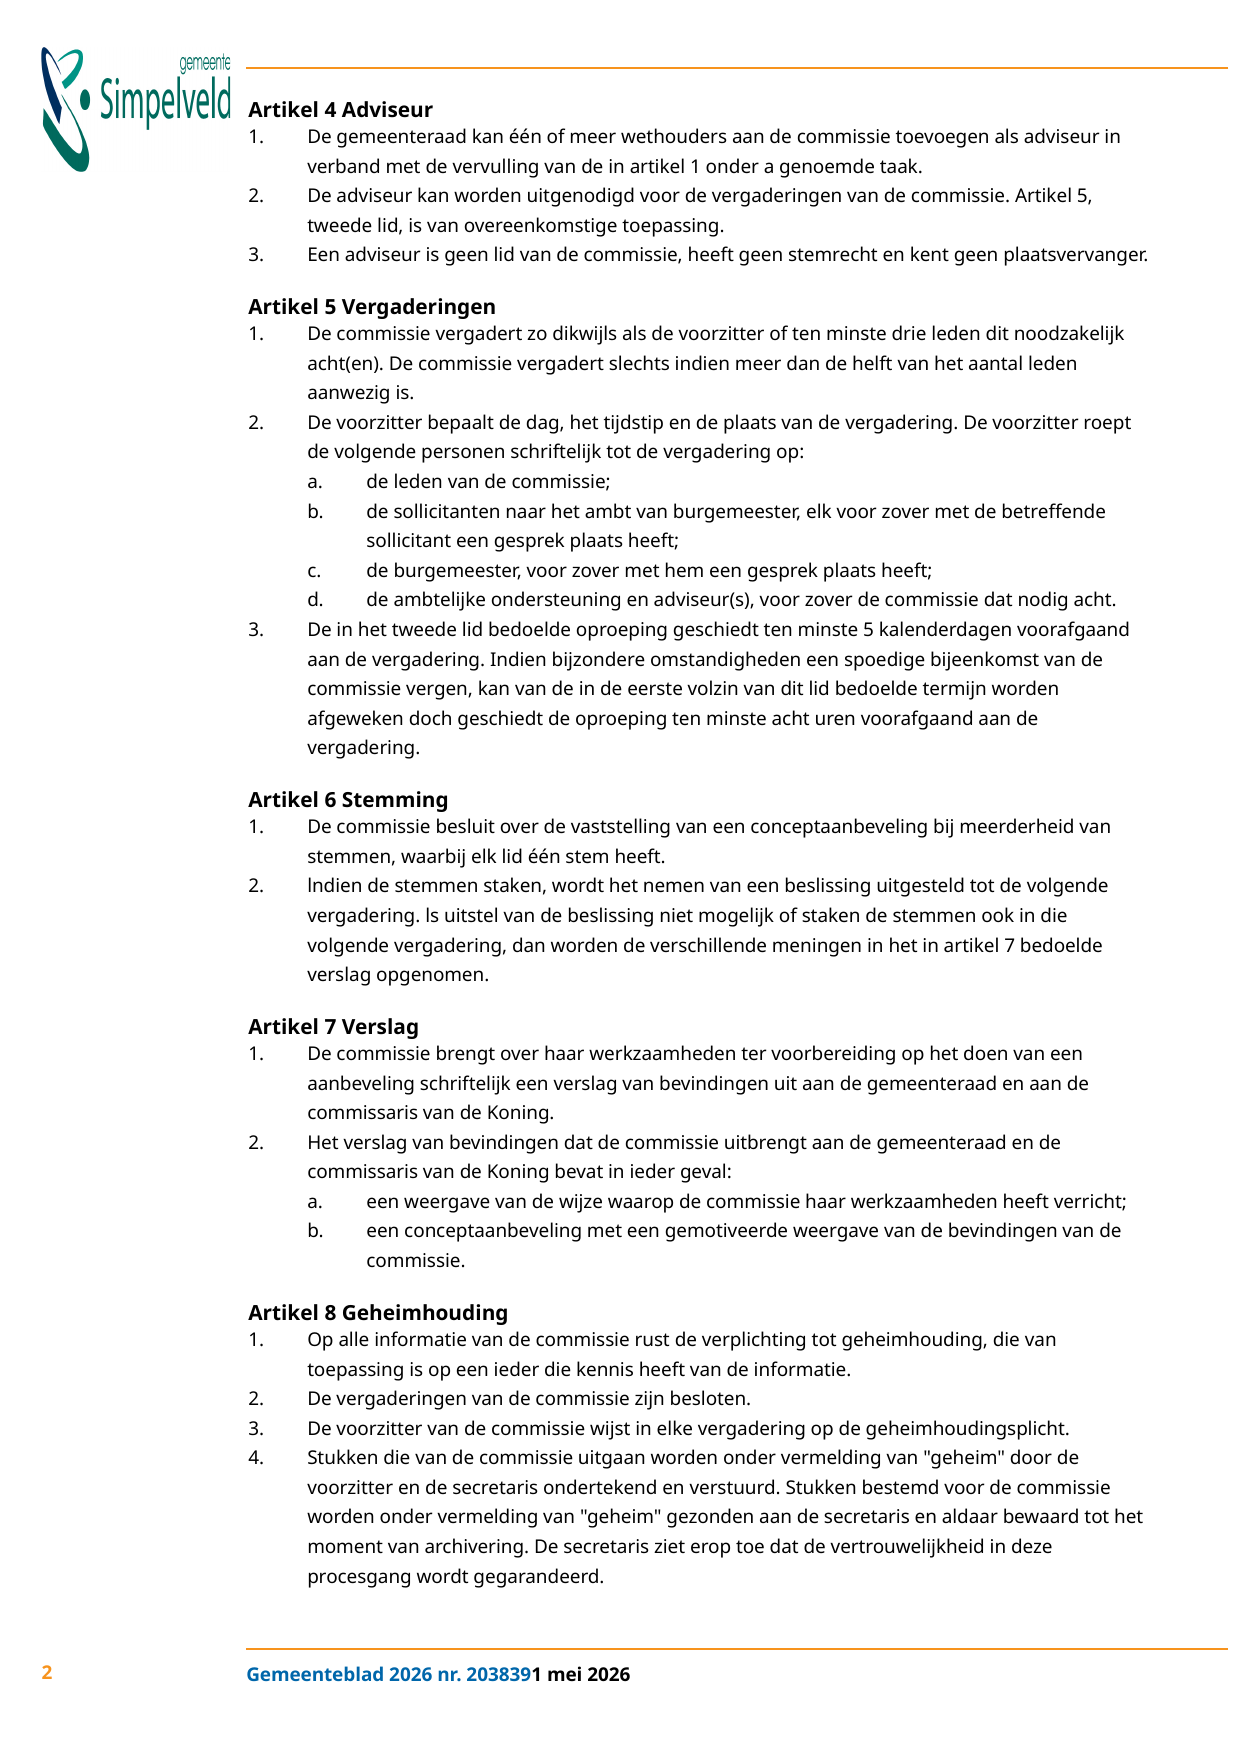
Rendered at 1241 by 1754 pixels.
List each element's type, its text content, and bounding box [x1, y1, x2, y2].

text Artikel 8 Geheimhouding [248, 1298, 1152, 1326]
list de burgemeester, voor zover met hem een gesprek plaats heeft; [307, 557, 1152, 583]
list De vergaderingen van de commissie zijn besloten. [248, 1385, 1152, 1411]
list Een adviseur is geen lid van de commissie, heeft geen stemrecht en kent geen plaatsvervanger. [248, 242, 1152, 267]
list De adviseur kan worden uitgenodigd voor de vergaderingen van de commissie. Artikel 5, tweede lid, is van overeenkomstige toepassing. [248, 182, 1152, 238]
list De commissie brengt over haar werkzaamheden ter voorbereiding op het doen van een aanbeveling schriftelijk een verslag van bevindingen uit aan de gemeenteraad en aan de commissaris van de Koning. [248, 1040, 1152, 1125]
list De in het tweede lid bedoelde oproeping geschiedt ten minste 5 kalenderdagen voorafgaand aan de vergadering. Indien bijzondere omstandigheden een spoedige bijeenkomst van de commissie vergen, kan van de in de eerste volzin van dit lid bedoelde termijn worden afgeweken doch geschiedt de oproeping ten minste acht uren voorafgaand aan de vergadering. [248, 616, 1152, 760]
list De commissie vergadert zo dikwijls als de voorzitter of ten minste drie leden dit noodzakelijk acht(en). De commissie vergadert slechts indien meer dan de helft van het aantal leden aanwezig is. [248, 320, 1152, 405]
list een weergave van de wijze waarop de commissie haar werkzaamheden heeft verricht; [307, 1188, 1152, 1214]
list De commissie besluit over de vaststelling van een conceptaanbeveling bij meerderheid van stemmen, waarbij elk lid één stem heeft. [248, 813, 1152, 869]
list lndien de stemmen staken, wordt het nemen van een beslissing uitgesteld tot de volgende vergadering. ls uitstel van de beslissing niet mogelijk of staken de stemmen ook in die volgende vergadering, dan worden de verschillende meningen in het in artikel 7 bedoelde verslag opgenomen. [248, 873, 1152, 987]
list Het verslag van bevindingen dat de commissie uitbrengt aan de gemeenteraad en de commissaris van de Koning bevat in ieder geval: [248, 1129, 1152, 1184]
list De gemeenteraad kan één of meer wethouders aan de commissie toevoegen als adviseur in verband met de vervulling van de in artikel 1 onder a genoemde taak. [248, 123, 1152, 178]
picture [41, 47, 231, 172]
text Artikel 5 Vergaderingen [248, 292, 1152, 320]
list een conceptaanbeveling met een gemotiveerde weergave van de bevindingen van de commissie. [307, 1218, 1152, 1273]
list de sollicitanten naar het ambt van burgemeester, elk voor zover met de betreffende sollicitant een gesprek plaats heeft; [307, 498, 1152, 553]
text Artikel 4 Adviseur [248, 95, 1152, 123]
list De voorzitter van de commissie wijst in elke vergadering op de geheimhoudingsplicht. [248, 1415, 1152, 1441]
list de leden van de commissie; [307, 468, 1152, 494]
list Op alle informatie van de commissie rust de verplichting tot geheimhouding, die van toepassing is op een ieder die kennis heeft van de informatie. [248, 1326, 1152, 1381]
text Artikel 7 Verslag [248, 1012, 1152, 1040]
list De voorzitter bepaalt de dag, het tijdstip en de plaats van de vergadering. De voorzitter roept de volgende personen schriftelijk tot de vergadering op: [248, 409, 1152, 464]
list Stukken die van de commissie uitgaan worden onder vermelding van "geheim" door de voorzitter en de secretaris ondertekend en verstuurd. Stukken bestemd voor de commissie worden onder vermelding van "geheim" gezonden aan de secretaris en aldaar bewaard tot het moment van archivering. De secretaris ziet erop toe dat de vertrouwelijkheid in deze procesgang wordt gegarandeerd. [248, 1444, 1152, 1588]
list de ambtelijke ondersteuning en adviseur(s), voor zover de commissie dat nodig acht. [307, 587, 1152, 612]
text Artikel 6 Stemming [248, 785, 1152, 813]
